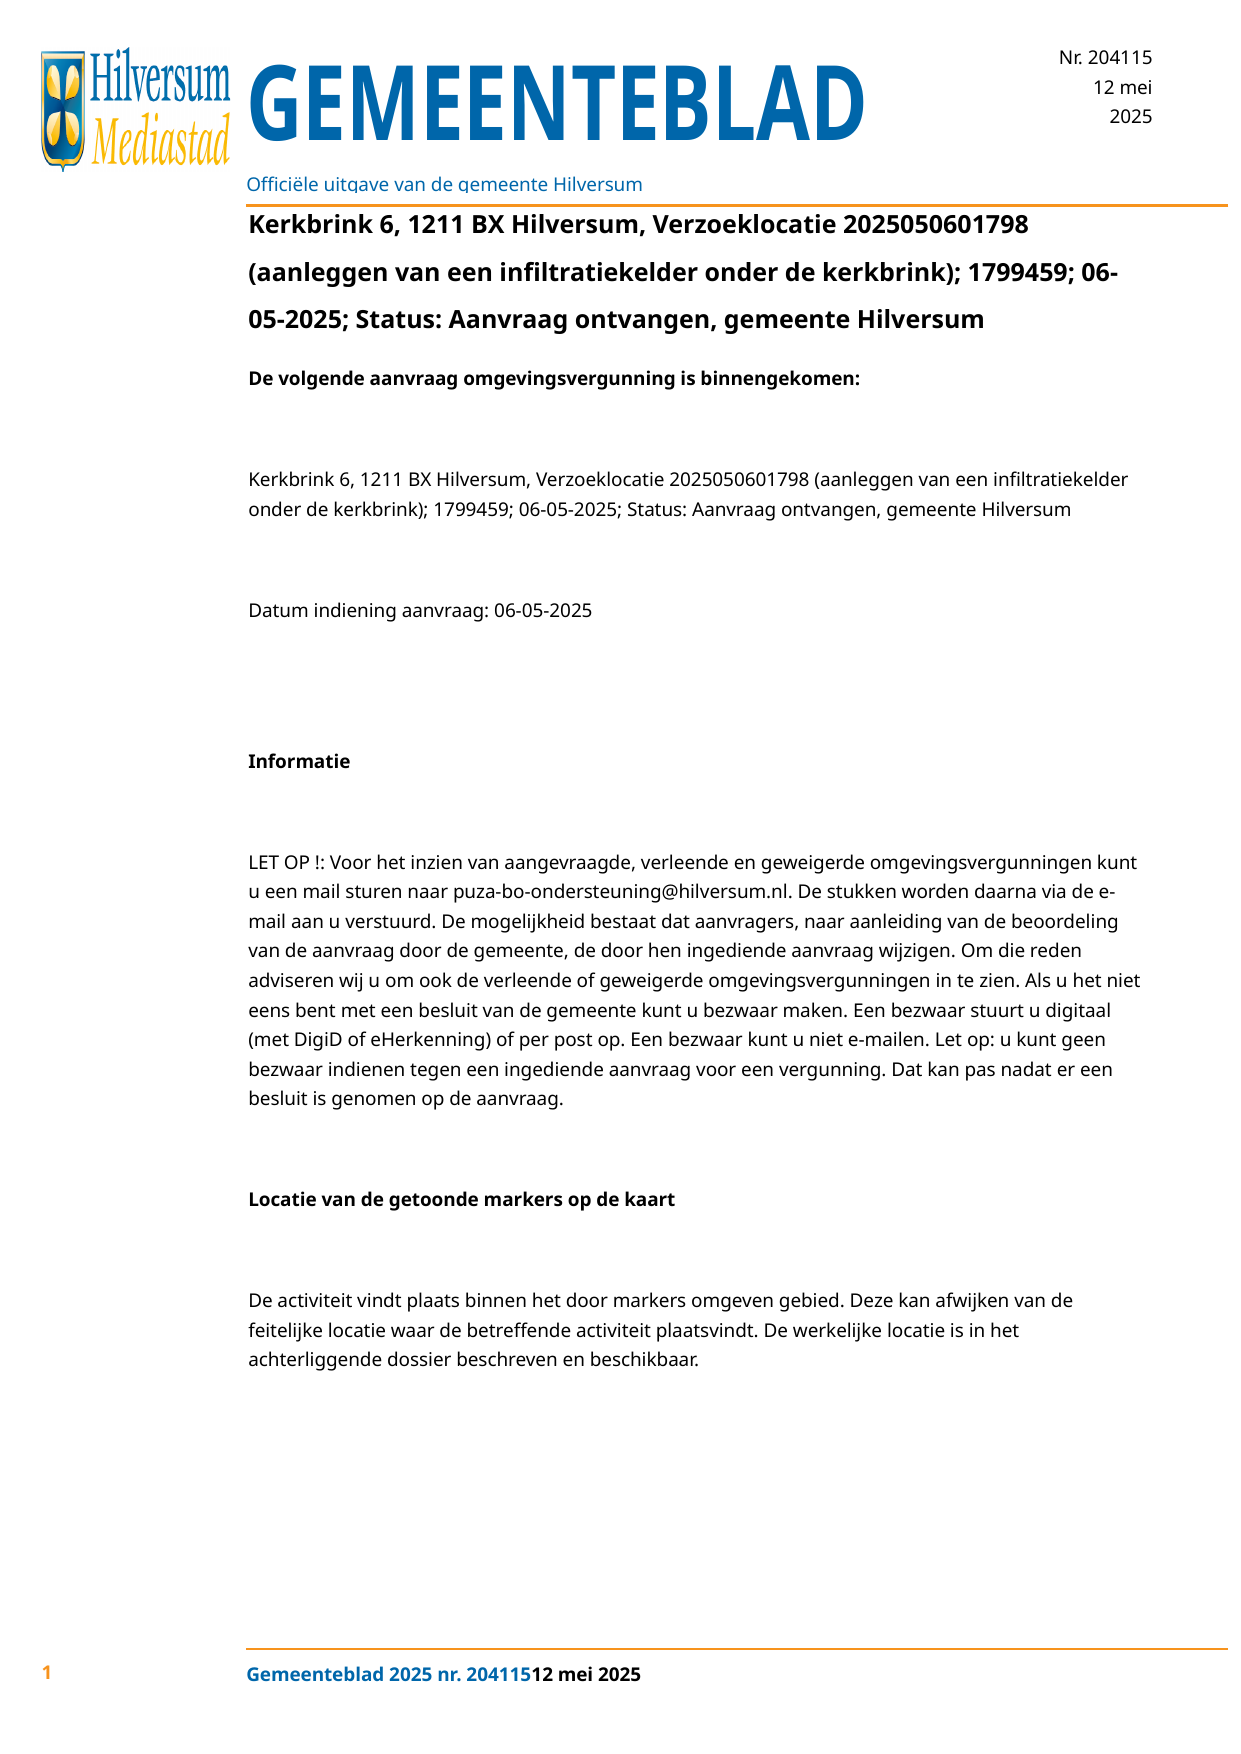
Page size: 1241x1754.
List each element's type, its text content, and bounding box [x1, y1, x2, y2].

text Locatie van de getoonde markers op de kaart [248, 1186, 1152, 1212]
picture [41, 47, 231, 172]
text De activiteit vindt plaats binnen het door markers omgeven gebied. Deze kan afwijken van de feitelijke locatie waar de betreffende activiteit plaatsvindt. De werkelijke locatie is in het achterliggende dossier beschreven en beschikbaar. [248, 1287, 1152, 1372]
text Informatie [248, 748, 1152, 774]
text Datum indiening aanvraag: 06-05-2025 [248, 597, 1152, 622]
text Kerkbrink 6, 1211 BX Hilversum, Verzoeklocatie 2025050601798 (aanleggen van een infiltratiekelder onder de kerkbrink); 1799459; 06-05-2025; Status: Aanvraag ontvangen, gemeente Hilversum [248, 207, 1152, 336]
text LET OP !: Voor het inzien van aangevraagde, verleende en geweigerde omgevingsvergunningen kunt u een mail sturen naar puza-bo-ondersteuning@hilversum.nl. De stukken worden daarna via de e-mail aan u verstuurd. De mogelijkheid bestaat dat aanvragers, naar aanleiding van de beoordeling van de aanvraag door de gemeente, de door hen ingediende aanvraag wijzigen. Om die reden adviseren wij u om ook de verleende of geweigerde omgevingsvergunningen in te zien. Als u het niet eens bent met een besluit van de gemeente kunt u bezwaar maken. Een bezwaar stuurt u digitaal (met DigiD of eHerkenning) of per post op. Een bezwaar kunt u niet e-mailen. Let op: u kunt geen bezwaar indienen tegen een ingediende aanvraag voor een vergunning. Dat kan pas nadat er een besluit is genomen op de aanvraag. [248, 849, 1152, 1111]
text De volgende aanvraag omgevingsvergunning is binnengekomen: [248, 366, 1152, 391]
text Kerkbrink 6, 1211 BX Hilversum, Verzoeklocatie 2025050601798 (aanleggen van een infiltratiekelder onder de kerkbrink); 1799459; 06-05-2025; Status: Aanvraag ontvangen, gemeente Hilversum [248, 466, 1152, 522]
